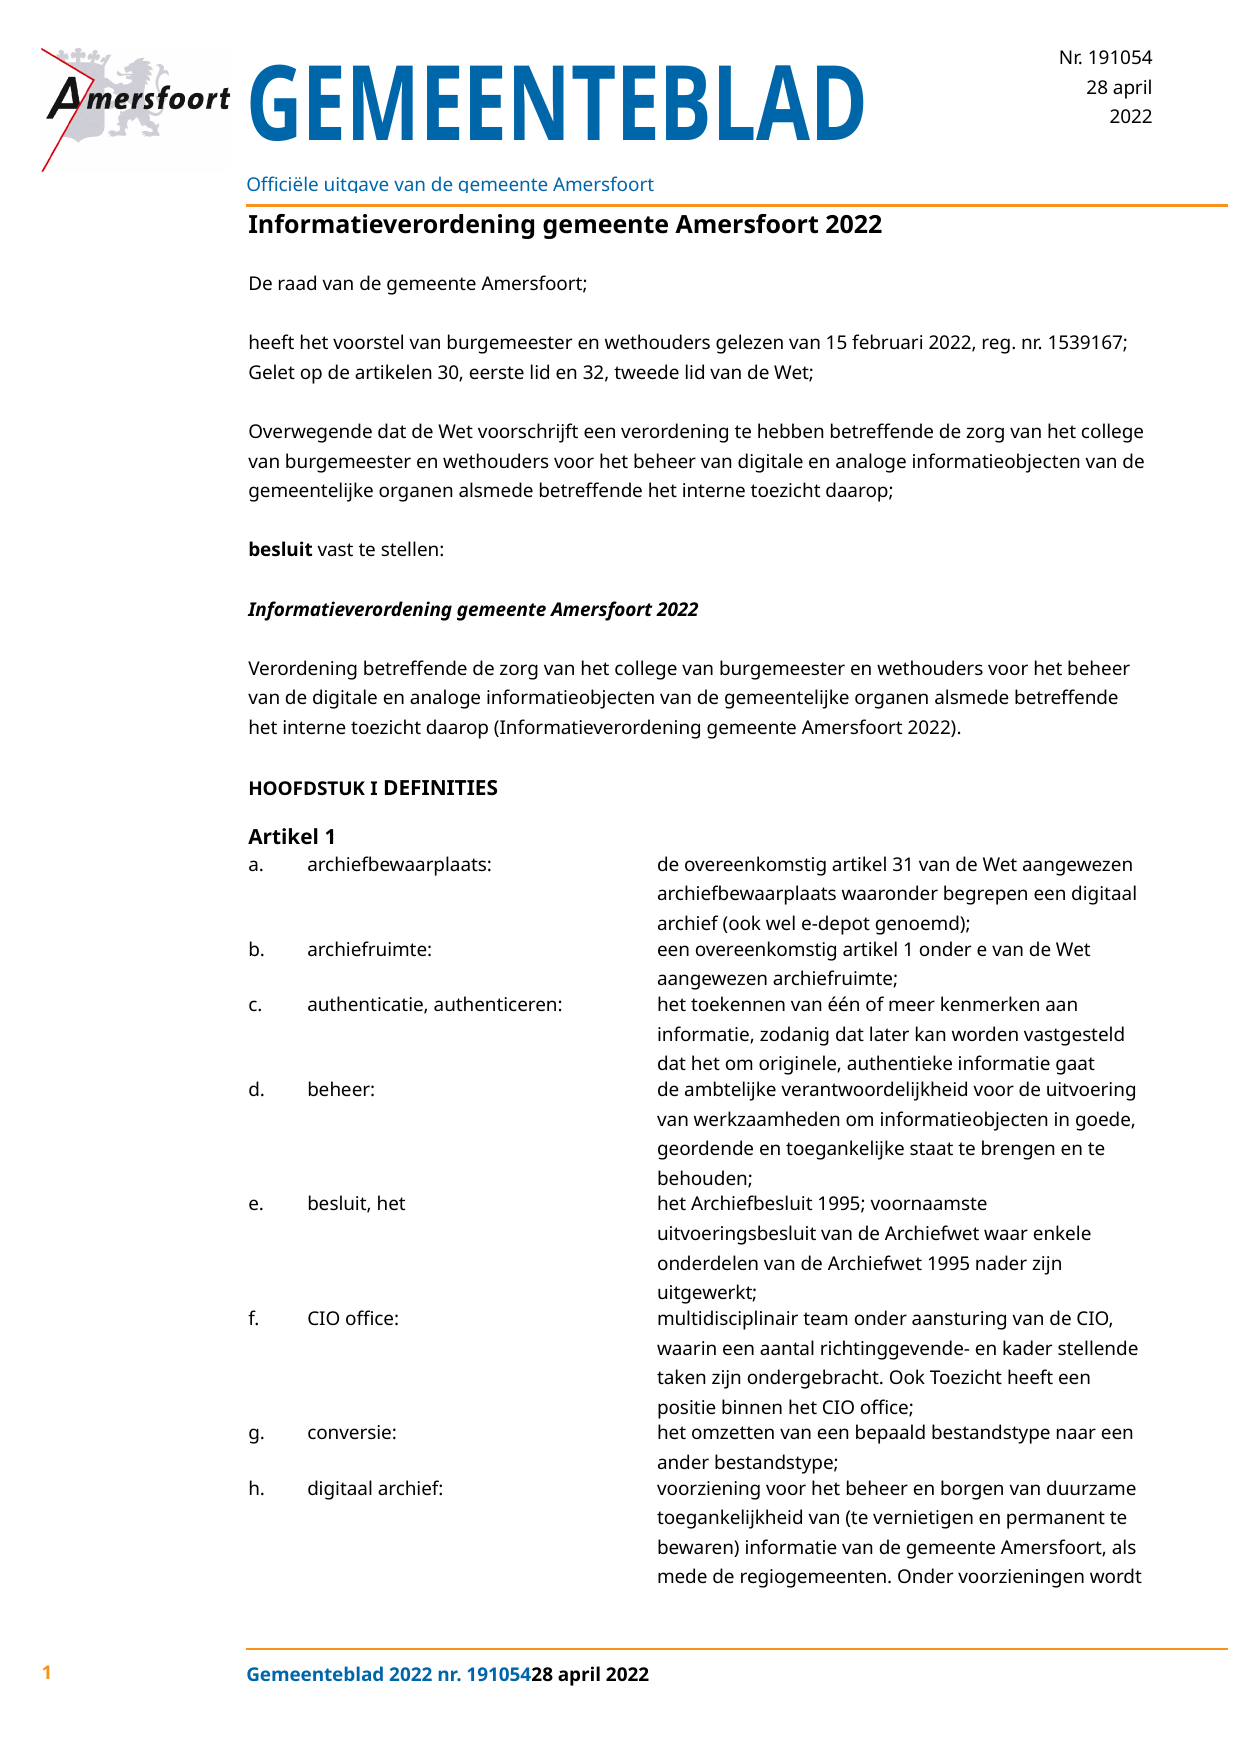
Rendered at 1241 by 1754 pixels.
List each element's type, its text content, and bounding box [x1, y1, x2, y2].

table_cell de ambtelijke verantwoordelijkheid voor de uitvoering van werkzaamheden om informatieobjecten in goede, geordende en toegankelijke staat te brengen en te behouden; [598, 1076, 1152, 1191]
table_header archiefbewaarplaats: [248, 851, 598, 936]
table_header de overeenkomstig artikel 31 van de Wet aangewezen archiefbewaarplaats waaronder begrepen een digitaal archief (ook wel e-depot genoemd); [598, 851, 1152, 936]
text Verordening betreffende de zorg van het college van burgemeester en wethouders voor het beheer van de digitale en analoge informatieobjecten van de gemeentelijke organen alsmede betreffende het interne toezicht daarop (Informatieverordening gemeente Amersfoort 2022). [248, 655, 1152, 740]
table_cell besluit, het [248, 1191, 598, 1305]
table_cell CIO office: [248, 1305, 598, 1419]
table_cell authenticatie, authenticeren: [248, 991, 598, 1076]
table_cell het Archiefbesluit 1995; voornaamste uitvoeringsbesluit van de Archiefwet waar enkele onderdelen van de Archiefwet 1995 nader zijn uitgewerkt; [598, 1191, 1152, 1305]
table_cell het toekennen van één of meer kenmerken aan informatie, zodanig dat later kan worden vastgesteld dat het om originele, authentieke informatie gaat [598, 991, 1152, 1076]
table_cell voorziening voor het beheer en borgen van duurzame toegankelijkheid van (te vernietigen en permanent te bewaren) informatie van de gemeente Amersfoort, als mede de regiogemeenten. Onder voorzieningen wordt [598, 1475, 1152, 1589]
picture [41, 47, 231, 172]
table_cell het omzetten van een bepaald bestandstype naar een ander bestandstype; [598, 1420, 1152, 1475]
table_cell conversie: [248, 1420, 598, 1475]
text HOOFDSTUK I DEFINITIES [248, 773, 1152, 802]
text Artikel 1 [248, 822, 1152, 851]
text besluit vast te stellen: [248, 537, 1152, 562]
table_cell een overeenkomstig artikel 1 onder e van de Wet aangewezen archiefruimte; [598, 936, 1152, 991]
text Informatieverordening gemeente Amersfoort 2022 [248, 596, 1152, 621]
text De raad van de gemeente Amersfoort; [248, 270, 1152, 296]
table_cell beheer: [248, 1076, 598, 1191]
text Gelet op de artikelen 30, eerste lid en 32, tweede lid van de Wet; [248, 359, 1152, 385]
text Overwegende dat de Wet voorschrijft een verordening te hebben betreffende de zorg van het college van burgemeester en wethouders voor het beheer van digitale en analoge informatieobjecten van de gemeentelijke organen alsmede betreffende het interne toezicht daarop; [248, 418, 1152, 503]
text Informatieverordening gemeente Amersfoort 2022 [248, 207, 1152, 241]
table_cell archiefruimte: [248, 936, 598, 991]
table_cell digitaal archief: [248, 1475, 598, 1589]
table_cell multidisciplinair team onder aansturing van de CIO, waarin een aantal richtinggevende- en kader stellende taken zijn ondergebracht. Ook Toezicht heeft een positie binnen het CIO office; [598, 1305, 1152, 1419]
text heeft het voorstel van burgemeester en wethouders gelezen van 15 februari 2022, reg. nr. 1539167; [248, 329, 1152, 355]
